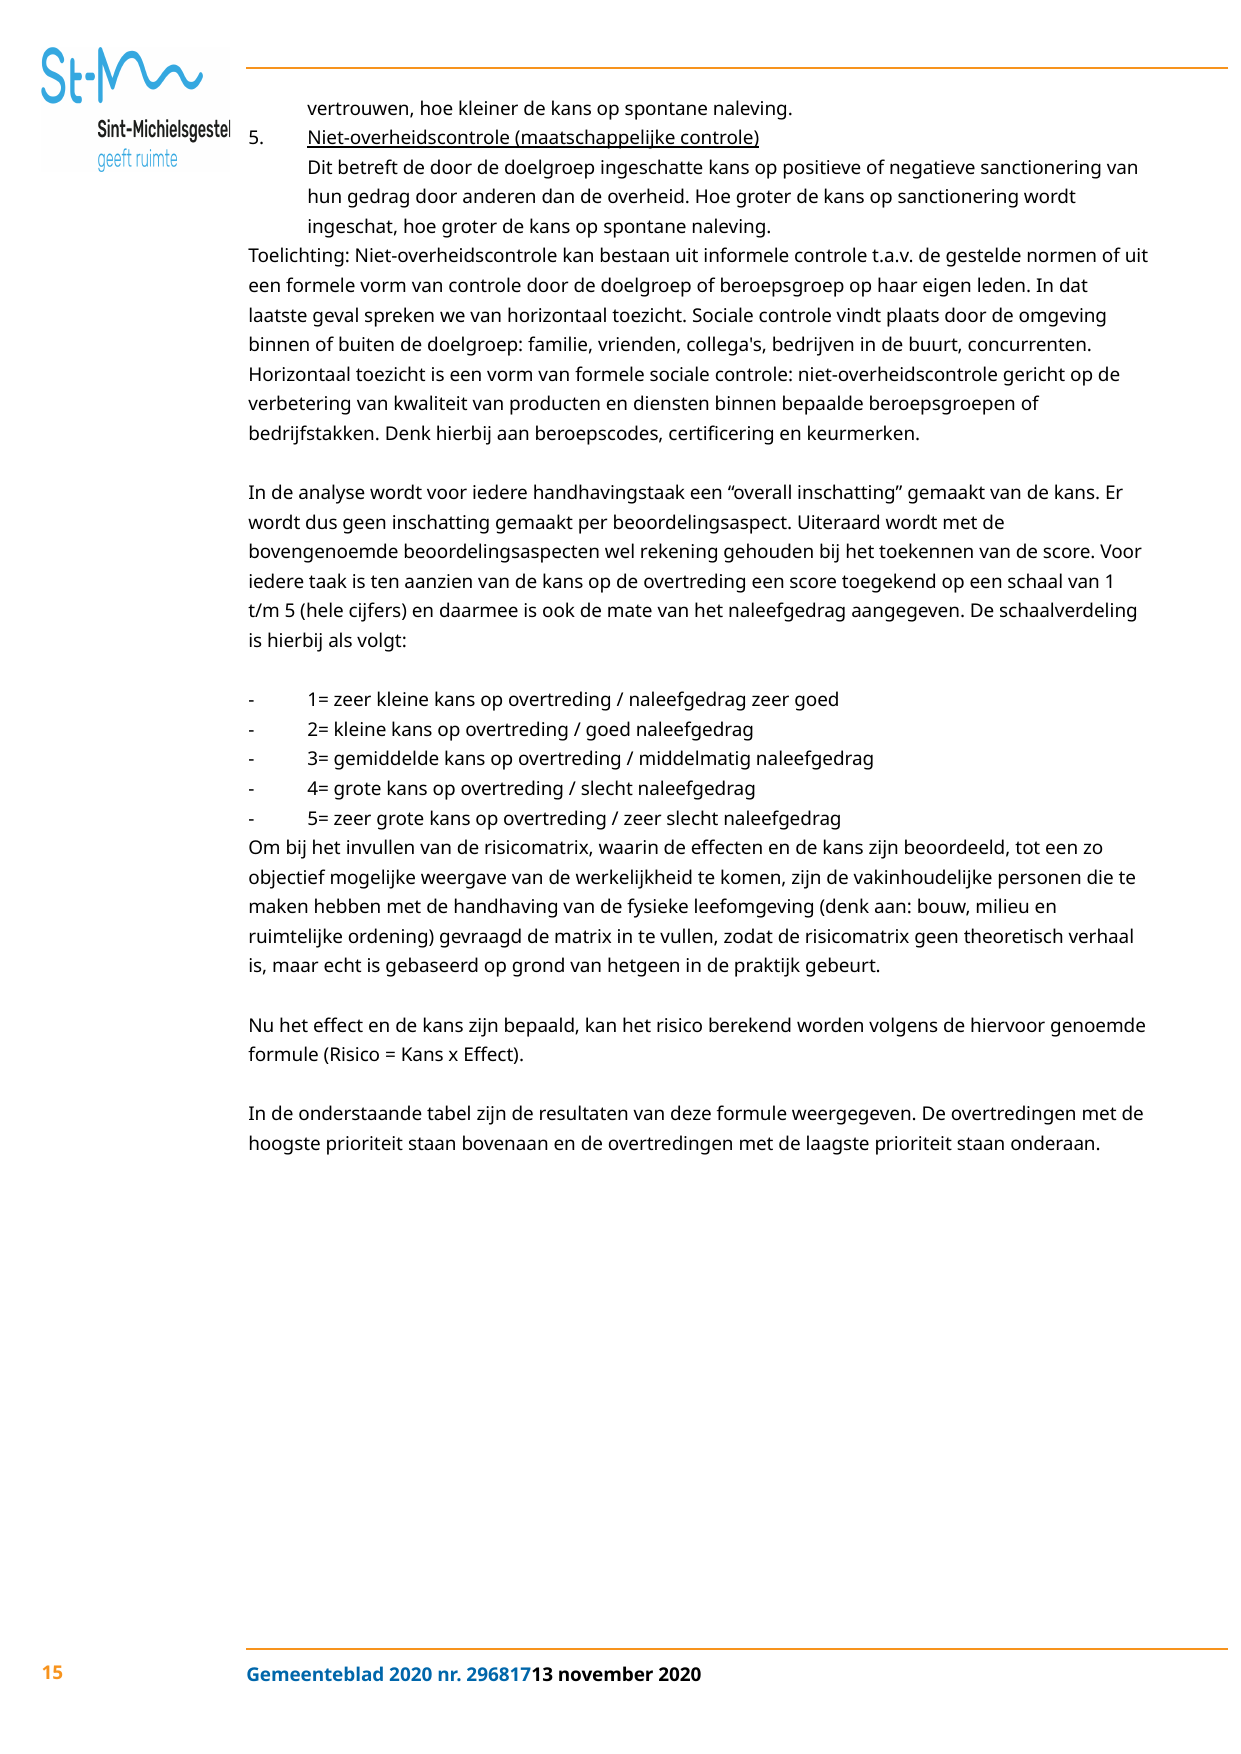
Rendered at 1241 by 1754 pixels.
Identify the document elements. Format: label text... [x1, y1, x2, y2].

list vertrouwen, hoe kleiner de kans op spontane naleving. [248, 95, 1152, 121]
list 5= zeer grote kans op overtreding / zeer slecht naleefgedrag [248, 805, 1152, 831]
list 1= zeer kleine kans op overtreding / naleefgedrag zeer goed [248, 686, 1152, 712]
text In de onderstaande tabel zijn de resultaten van deze formule weergegeven. De overtredingen met de hoogste prioriteit staan bovenaan en de overtredingen met de laagste prioriteit staan onderaan. [248, 1101, 1152, 1156]
list Dit betreft de door de doelgroep ingeschatte kans op positieve of negatieve sanctionering van hun gedrag door anderen dan de overheid. Hoe groter de kans op sanctionering wordt ingeschat, hoe groter de kans op spontane naleving. [248, 154, 1152, 239]
text Toelichting: Niet-overheidscontrole kan bestaan uit informele controle t.a.v. de gestelde normen of uit een formele vorm van controle door de doelgroep of beroepsgroep op haar eigen leden. In dat laatste geval spreken we van horizontaal toezicht. Sociale controle vindt plaats door de omgeving binnen of buiten de doelgroep: familie, vrienden, collega's, bedrijven in de buurt, concurrenten. Horizontaal toezicht is een vorm van formele sociale controle: niet-overheidscontrole gericht op de verbetering van kwaliteit van producten en diensten binnen bepaalde beroepsgroepen of bedrijfstakken. Denk hierbij aan beroepscodes, certificering en keurmerken. [248, 243, 1152, 446]
text Nu het effect en de kans zijn bepaald, kan het risico berekend worden volgens de hiervoor genoemde formule (Risico = Kans x Effect). [248, 1012, 1152, 1067]
list Niet-overheidscontrole (maatschappelijke controle) [248, 124, 1152, 150]
list 4= grote kans op overtreding / slecht naleefgedrag [248, 775, 1152, 801]
text Om bij het invullen van de risicomatrix, waarin de effecten en de kans zijn beoordeeld, tot een zo objectief mogelijke weergave van de werkelijkheid te komen, zijn de vakinhoudelijke personen die te maken hebben met de handhaving van de fysieke leefomgeving (denk aan: bouw, milieu en ruimtelijke ordening) gevraagd de matrix in te vullen, zodat de risicomatrix geen theoretisch verhaal is, maar echt is gebaseerd op grond van hetgeen in de praktijk gebeurt. [248, 834, 1152, 978]
list 2= kleine kans op overtreding / goed naleefgedrag [248, 716, 1152, 742]
list 3= gemiddelde kans op overtreding / middelmatig naleefgedrag [248, 746, 1152, 771]
picture [41, 47, 231, 172]
text In de analyse wordt voor iedere handhavingstaak een “overall inschatting” gemaakt van de kans. Er wordt dus geen inschatting gemaakt per beoordelingsaspect. Uiteraard wordt met de bovengenoemde beoordelingsaspecten wel rekening gehouden bij het toekennen van de score. Voor iedere taak is ten aanzien van de kans op de overtreding een score toegekend op een schaal van 1 t/m 5 (hele cijfers) en daarmee is ook de mate van het naleefgedrag aangegeven. De schaalverdeling is hierbij als volgt: [248, 479, 1152, 653]
